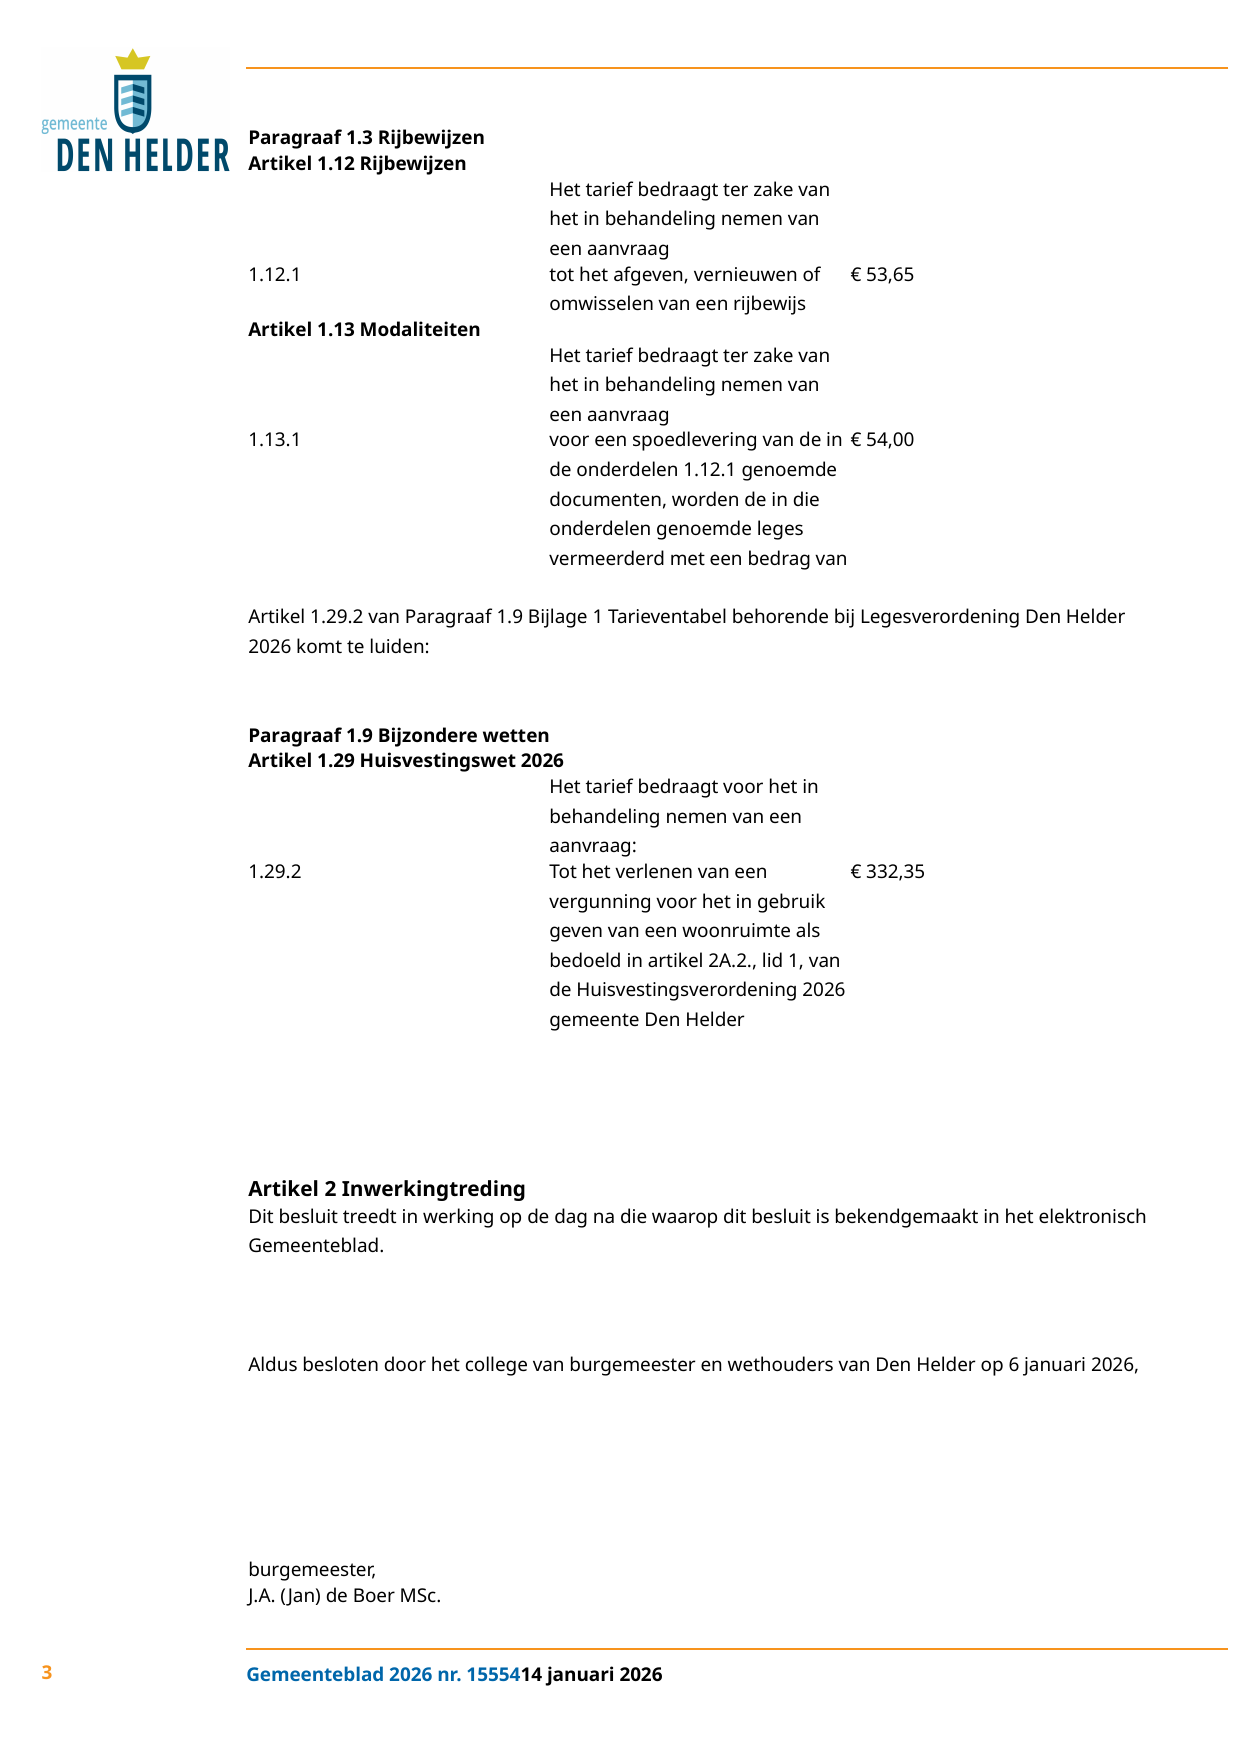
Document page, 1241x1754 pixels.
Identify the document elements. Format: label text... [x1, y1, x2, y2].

table_header Paragraaf 1.3 Rijbewijzen [248, 95, 1152, 150]
table_cell 1.13.1 [248, 427, 549, 571]
table_cell € 332,35 [850, 858, 1152, 1032]
table_cell 1.29.2 [248, 858, 549, 1032]
table_cell [850, 774, 1152, 858]
picture [220, 160, 224, 172]
picture [63, 144, 68, 165]
table_cell [850, 176, 1152, 261]
text Artikel 1.29.2 van Paragraaf 1.9 Bijlage 1 Tarieventabel behorende bij Legesverordening Den Helder 2026 komt te luiden: [248, 603, 1152, 659]
picture [130, 157, 135, 172]
text Artikel 2 Inwerkingtreding [248, 1174, 1152, 1203]
table_cell Het tarief bedraagt voor het in behandeling nemen van een aanvraag: [549, 774, 850, 858]
table_cell Artikel 1.12 Rijbewijzen [248, 150, 1152, 176]
table_cell 1.12.1 [248, 261, 549, 316]
text J.A. (Jan) de Boer MSc. [248, 1582, 1152, 1608]
table_cell voor een spoedlevering van de in de onderdelen 1.12.1 genoemde documenten, worden de in die onderdelen genoemde leges vermeerderd met een bedrag van [549, 427, 850, 571]
picture [41, 47, 231, 172]
table_cell Het tarief bedraagt ter zake van het in behandeling nemen van een aanvraag [549, 176, 850, 261]
table_cell [248, 774, 549, 858]
table_cell Artikel 1.13 Modaliteiten [248, 316, 1152, 342]
table_cell € 54,00 [850, 427, 1152, 571]
table_cell [248, 342, 549, 427]
table_cell Het tarief bedraagt ter zake van het in behandeling nemen van een aanvraag [549, 342, 850, 427]
picture [100, 154, 106, 172]
table_cell tot het afgeven, vernieuwen of omwisselen van een rijbewijs [549, 261, 850, 316]
table_cell Tot het verlenen van een vergunning voor het in gebruik geven van een woonruimte als bedoeld in artikel 2A.2., lid 1, van de Huisvestingsverordening 2026 gemeente Den Helder [549, 858, 850, 1032]
picture [182, 144, 187, 165]
text Aldus besloten door het college van burgemeester en wethouders van Den Helder op 6 januari 2026, [248, 1351, 1152, 1376]
table_header Paragraaf 1.9 Bijzondere wetten [248, 693, 1152, 748]
table_cell € 53,65 [850, 261, 1152, 316]
table_cell Artikel 1.29 Huisvestingswet 2026 [248, 748, 1152, 773]
text burgemeester, [248, 1557, 1152, 1582]
table_cell [248, 176, 549, 261]
table_cell [850, 342, 1152, 427]
text Dit besluit treedt in werking op de dag na die waarop dit besluit is bekendgemaakt in het elektronisch Gemeenteblad. [248, 1203, 1152, 1258]
